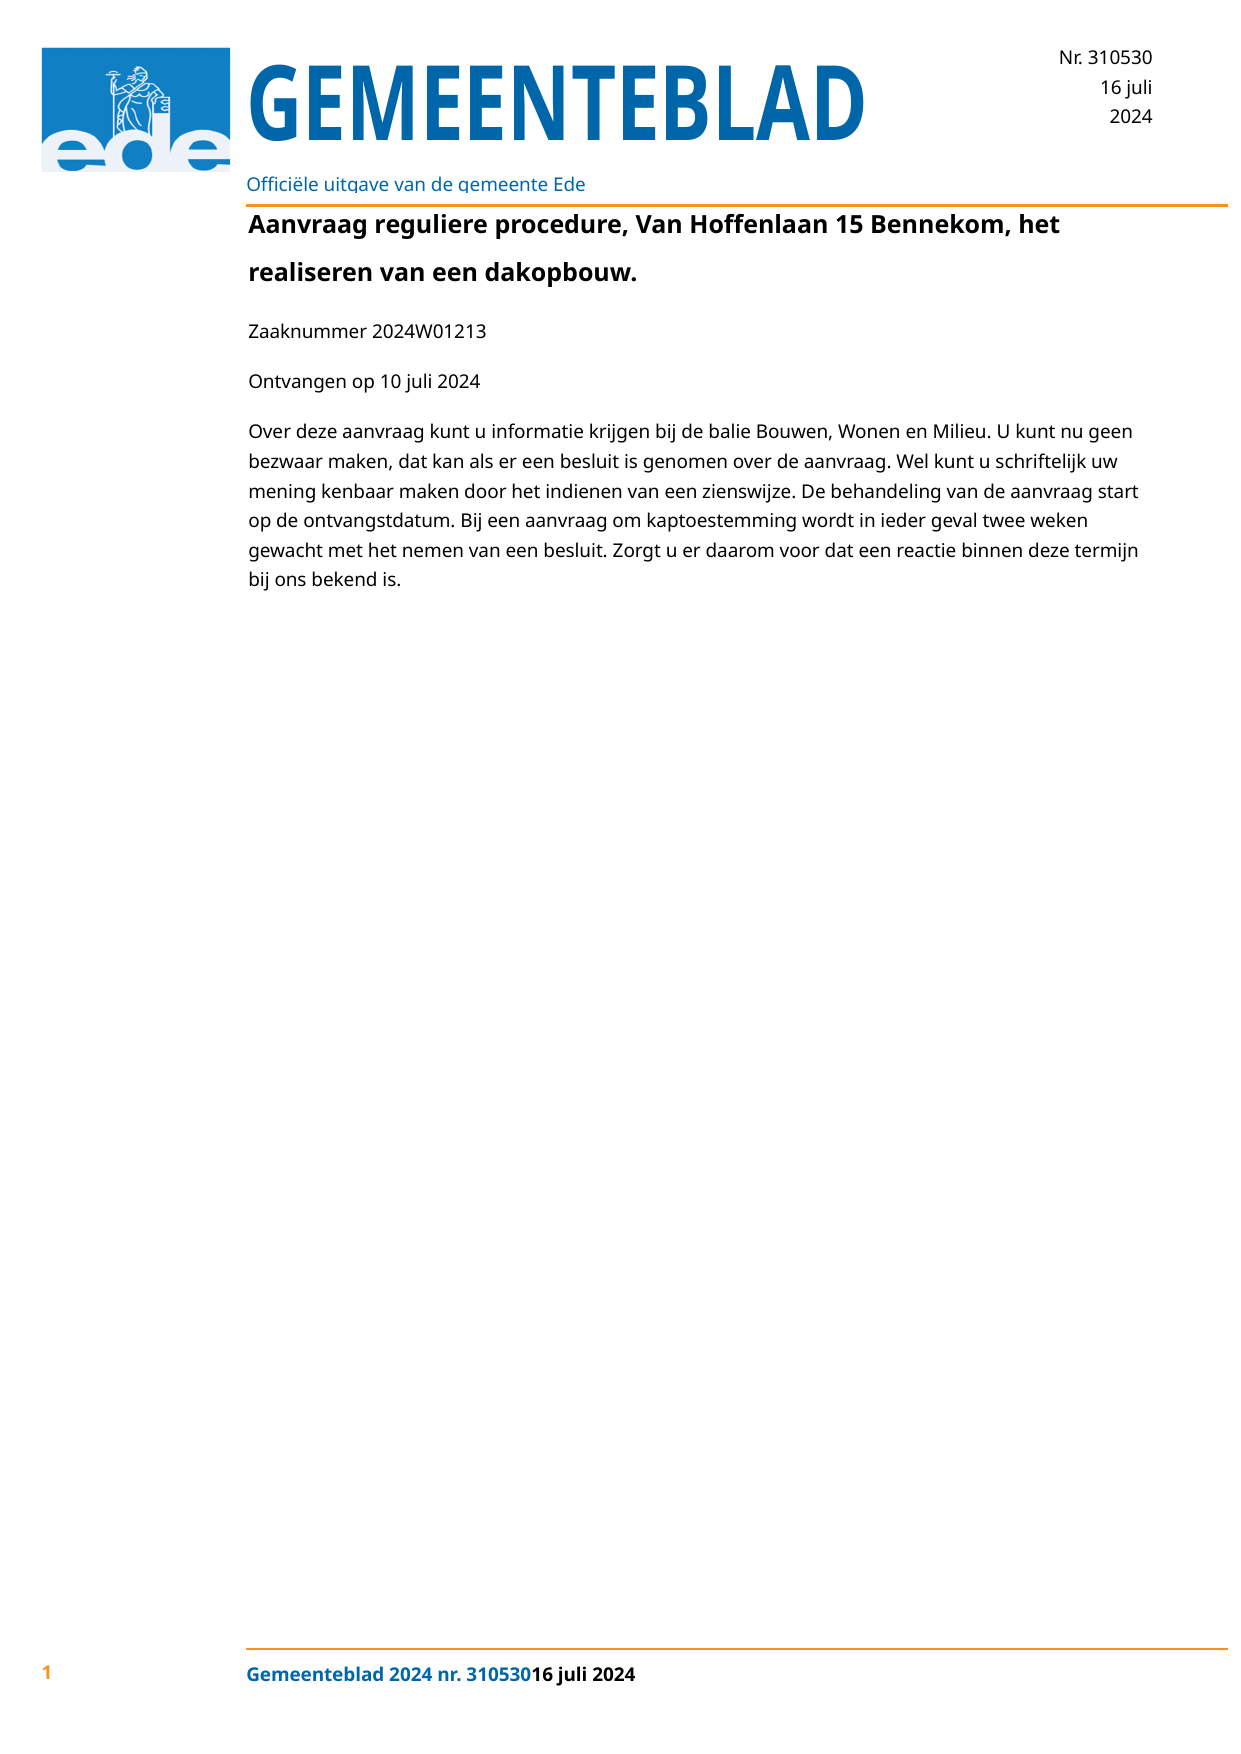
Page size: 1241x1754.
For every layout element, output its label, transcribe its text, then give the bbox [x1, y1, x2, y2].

text Zaaknummer 2024W01213 [248, 318, 1152, 344]
text Aanvraag reguliere procedure, Van Hoffenlaan 15 Bennekom, het realiseren van een dakopbouw. [248, 207, 1152, 288]
text Ontvangen op 10 juli 2024 [248, 368, 1152, 394]
picture [41, 47, 231, 172]
text Over deze aanvraag kunt u informatie krijgen bij de balie Bouwen, Wonen en Milieu. U kunt nu geen bezwaar maken, dat kan als er een besluit is genomen over de aanvraag. Wel kunt u schriftelijk uw mening kenbaar maken door het indienen van een zienswijze. De behandeling van de aanvraag start op de ontvangstdatum. Bij een aanvraag om kaptoestemming wordt in ieder geval twee weken gewacht met het nemen van een besluit. Zorgt u er daarom voor dat een reactie binnen deze termijn bij ons bekend is. [248, 419, 1152, 592]
